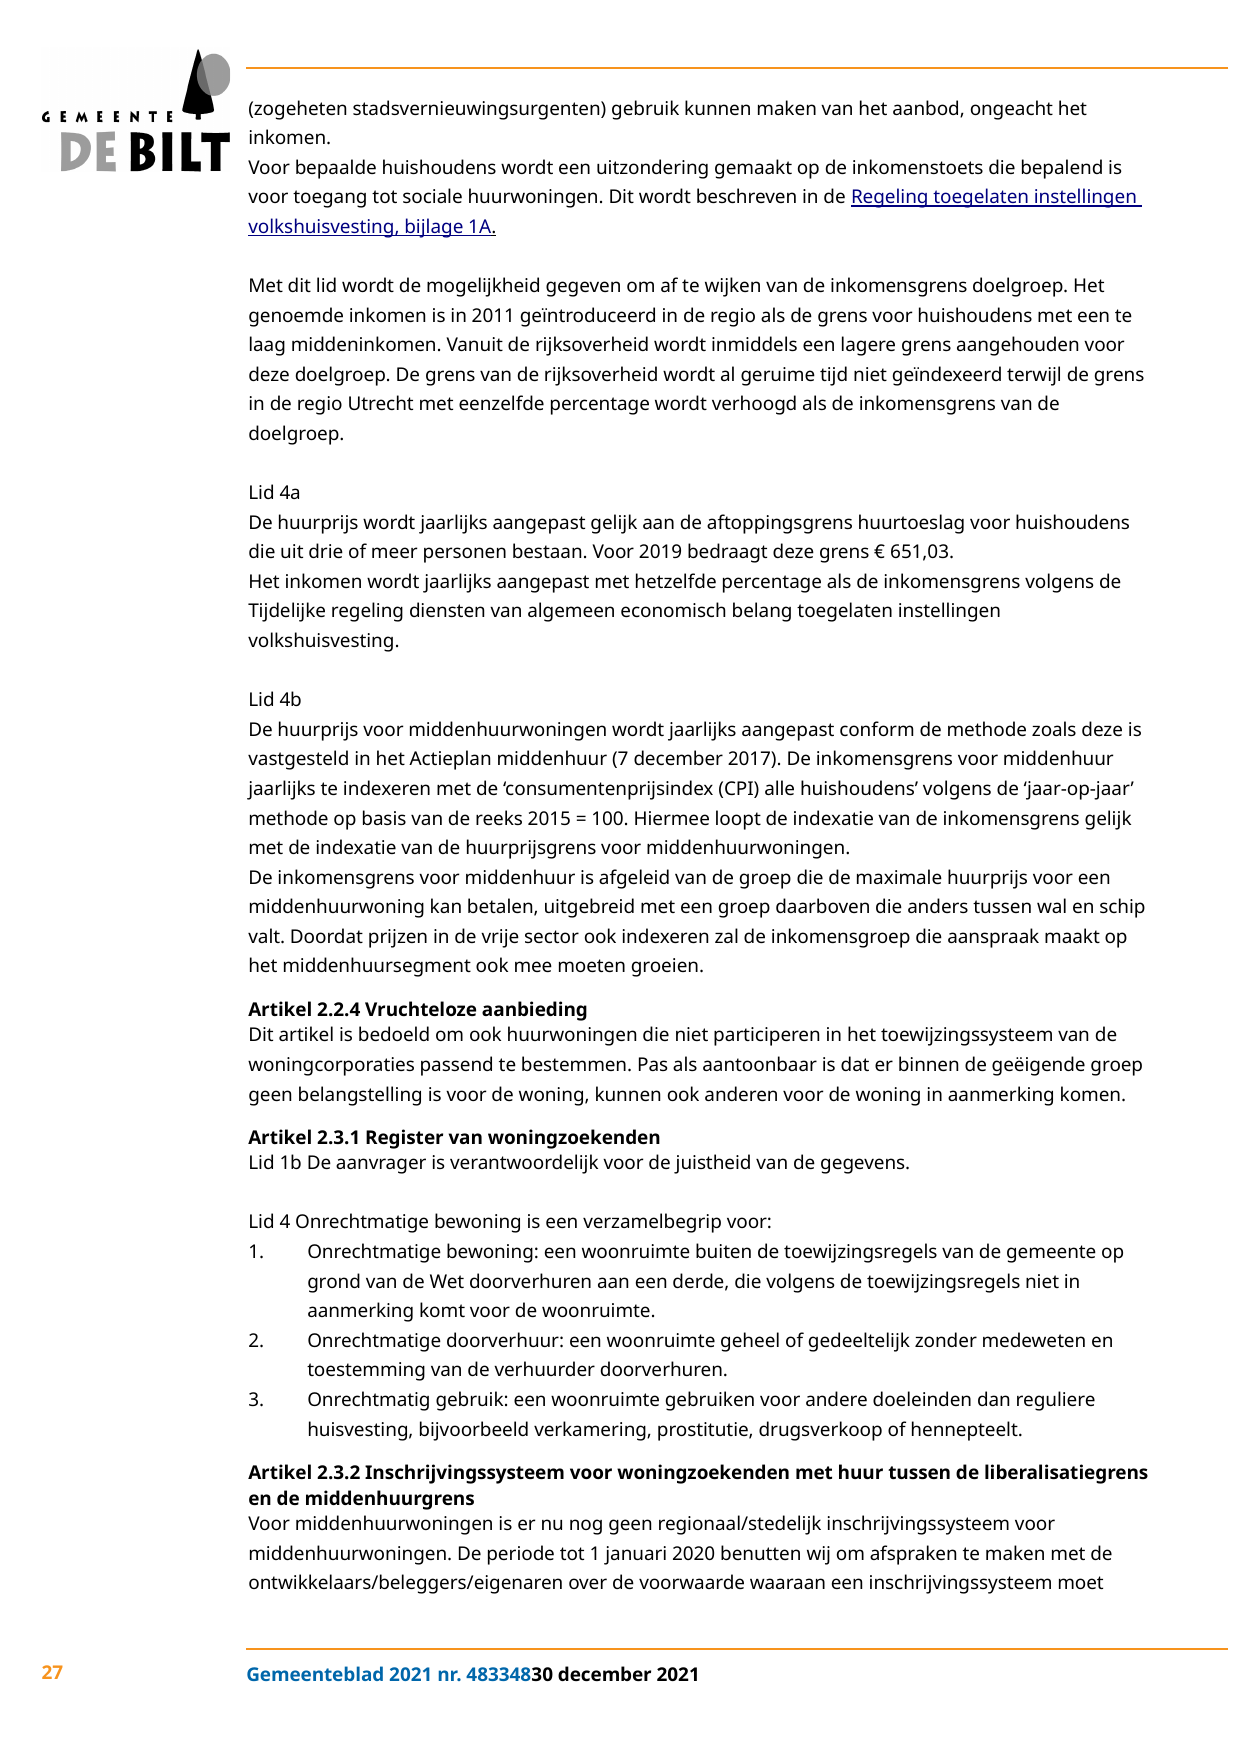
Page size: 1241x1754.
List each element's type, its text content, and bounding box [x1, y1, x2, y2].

text Met dit lid wordt de mogelijkheid gegeven om af te wijken van de inkomensgrens doelgroep. Het genoemde inkomen is in 2011 geïntroduceerd in de regio als de grens voor huishoudens met een te laag middeninkomen. Vanuit de rijksoverheid wordt inmiddels een lagere grens aangehouden voor deze doelgroep. De grens van de rijksoverheid wordt al geruime tijd niet geïndexeerd terwijl de grens in de regio Utrecht met eenzelfde percentage wordt verhoogd als de inkomensgrens van de doelgroep. [248, 272, 1152, 446]
text Lid 1b De aanvrager is verantwoordelijk voor de juistheid van de gegevens. [248, 1149, 1152, 1175]
text Dit artikel is bedoeld om ook huurwoningen die niet participeren in het toewijzingssysteem van de woningcorporaties passend te bestemmen. Pas als aantoonbaar is dat er binnen de geëigende groep geen belangstelling is voor de woning, kunnen ook anderen voor de woning in aanmerking komen. [248, 1022, 1152, 1106]
text Artikel 2.2.4 Vruchteloze aanbieding [248, 996, 1152, 1022]
text Artikel 2.3.1 Register van woningzoekenden [248, 1124, 1152, 1149]
list Onrechtmatige bewoning: een woonruimte buiten de toewijzingsregels van de gemeente op grond van de Wet doorverhuren aan een derde, die volgens de toewijzingsregels niet in aanmerking komt voor de woonruimte. [248, 1238, 1152, 1323]
text Het inkomen wordt jaarlijks aangepast met hetzelfde percentage als de inkomensgrens volgens de Tijdelijke regeling diensten van algemeen economisch belang toegelaten instellingen volkshuisvesting. [248, 568, 1152, 653]
text (zogeheten stadsvernieuwingsurgenten) gebruik kunnen maken van het aanbod, ongeacht het inkomen. [248, 95, 1152, 150]
text De inkomensgrens voor middenhuur is afgeleid van de groep die de maximale huurprijs voor een middenhuurwoning kan betalen, uitgebreid met een groep daarboven die anders tussen wal en schip valt. Doordat prijzen in de vrije sector ook indexeren zal de inkomensgroep die aanspraak maakt op het middenhuursegment ook mee moeten groeien. [248, 864, 1152, 978]
text Lid 4b [248, 686, 1152, 712]
text Voor bepaalde huishoudens wordt een uitzondering gemaakt op de inkomenstoets die bepalend is voor toegang tot sociale huurwoningen. Dit wordt beschreven in de Regeling toegelaten instellingen volkshuisvesting, bijlage 1A. [248, 154, 1152, 239]
text Voor middenhuurwoningen is er nu nog geen regionaal/stedelijk inschrijvingssysteem voor middenhuurwoningen. De periode tot 1 januari 2020 benutten wij om afspraken te maken met de ontwikkelaars/beleggers/eigenaren over de voorwaarde waaraan een inschrijvingssysteem moet [248, 1510, 1152, 1595]
list Onrechtmatige doorverhuur: een woonruimte geheel of gedeeltelijk zonder medeweten en toestemming van de verhuurder doorverhuren. [248, 1327, 1152, 1382]
text Lid 4 Onrechtmatige bewoning is een verzamelbegrip voor: [248, 1209, 1152, 1234]
text De huurprijs voor middenhuurwoningen wordt jaarlijks aangepast conform de methode zoals deze is vastgesteld in het Actieplan middenhuur (7 december 2017). De inkomensgrens voor middenhuur jaarlijks te indexeren met de ‘consumentenprijsindex (CPI) alle huishoudens’ volgens de ‘jaar-op-jaar’ methode op basis van de reeks 2015 = 100. Hiermee loopt de indexatie van de inkomensgrens gelijk met de indexatie van de huurprijsgrens voor middenhuurwoningen. [248, 716, 1152, 860]
text De huurprijs wordt jaarlijks aangepast gelijk aan de aftoppingsgrens huurtoeslag voor huishoudens die uit drie of meer personen bestaan. Voor 2019 bedraagt deze grens € 651,03. [248, 509, 1152, 564]
list Onrechtmatig gebruik: een woonruimte gebruiken voor andere doeleinden dan reguliere huisvesting, bijvoorbeeld verkamering, prostitutie, drugsverkoop of hennepteelt. [248, 1386, 1152, 1442]
picture [41, 47, 231, 172]
text Artikel 2.3.2 Inschrijvingssysteem voor woningzoekenden met huur tussen de liberalisatiegrens en de middenhuurgrens [248, 1459, 1152, 1510]
text Lid 4a [248, 479, 1152, 505]
